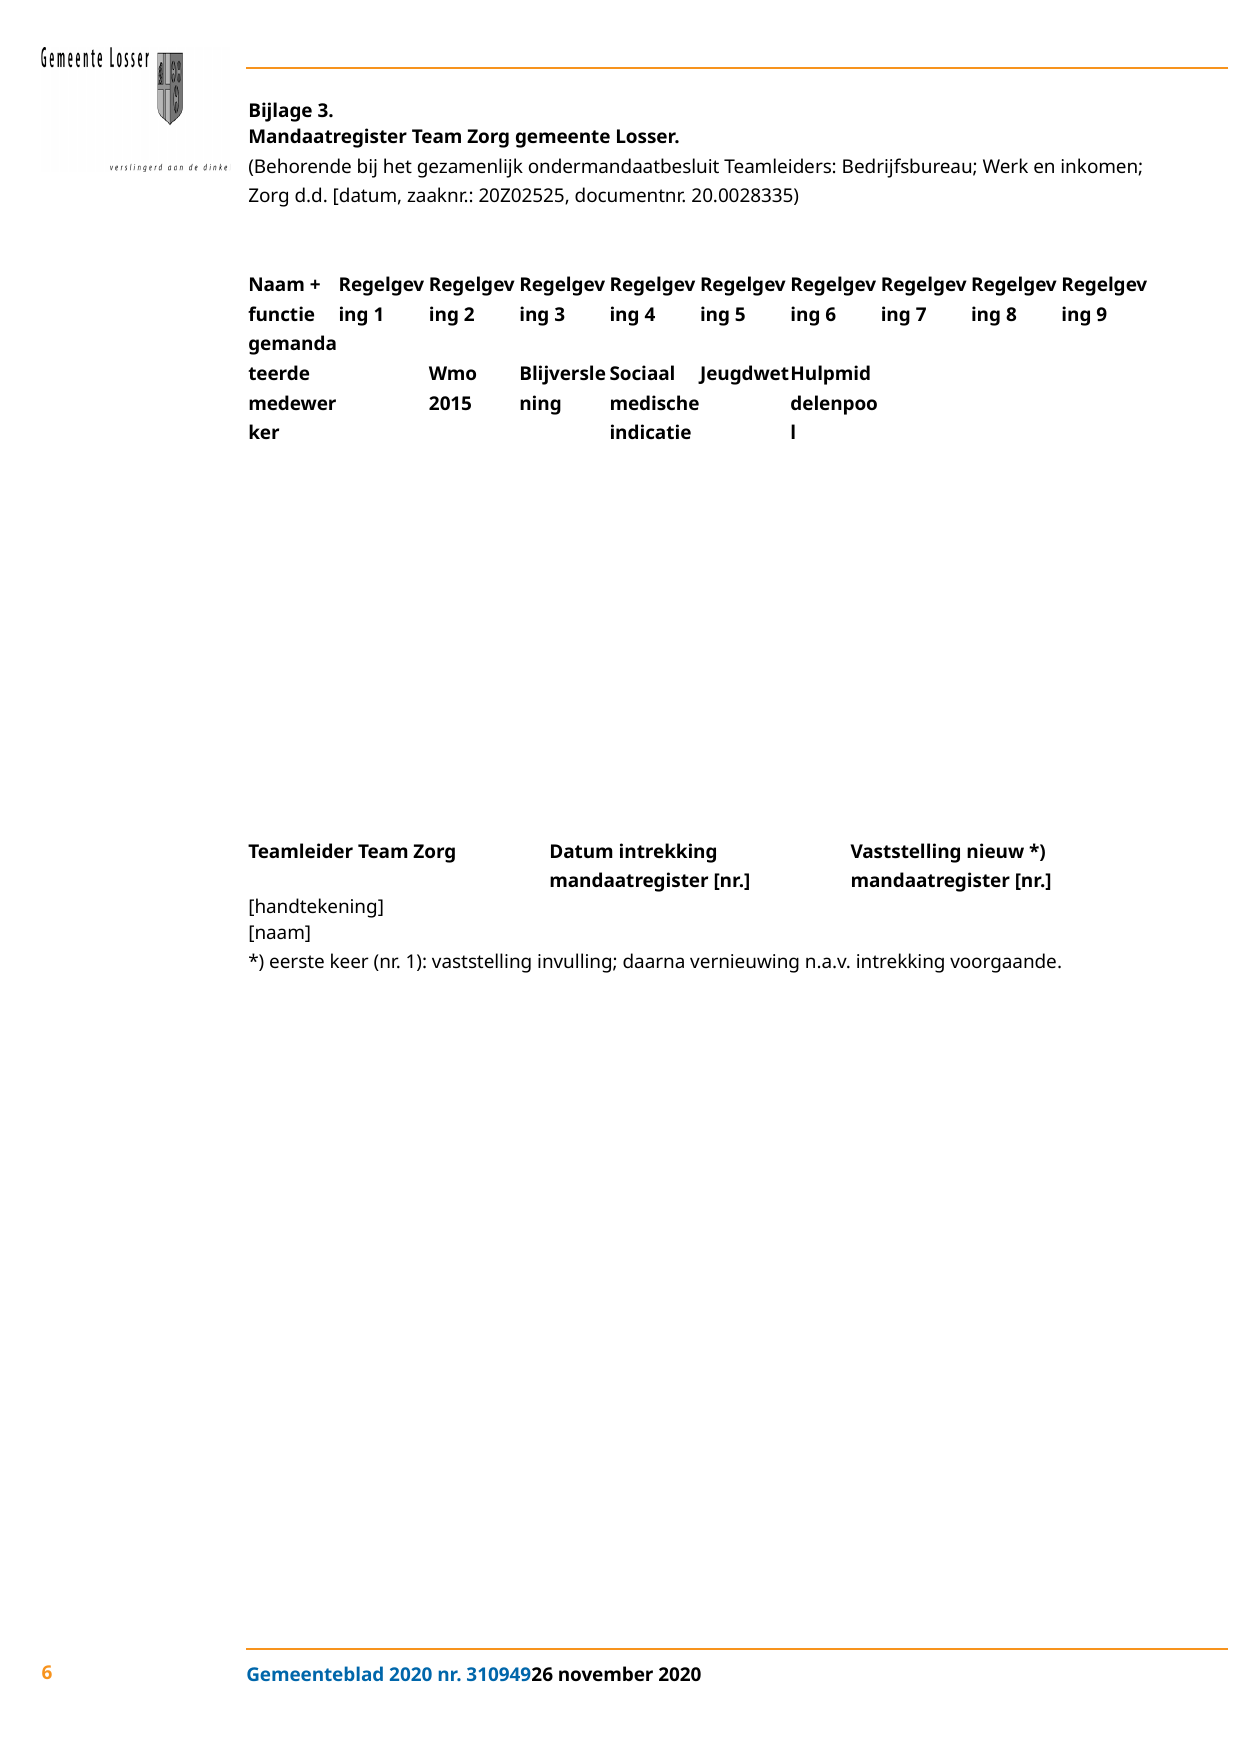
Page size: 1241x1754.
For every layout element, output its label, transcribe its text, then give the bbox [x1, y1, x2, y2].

table_cell [609, 625, 700, 651]
table_cell [1061, 445, 1152, 471]
table_cell [429, 625, 519, 651]
table_cell [naam] [248, 919, 549, 945]
table_cell [790, 574, 881, 599]
table_cell [700, 625, 790, 651]
table_cell [881, 445, 971, 471]
table_cell [790, 728, 881, 754]
table_cell [429, 677, 519, 702]
table_cell [519, 574, 609, 599]
table_cell [881, 522, 971, 548]
table_cell [248, 599, 338, 625]
table_cell [971, 754, 1061, 779]
text Mandaatregister Team Zorg gemeente Losser. [248, 123, 1152, 149]
table_cell [338, 702, 429, 728]
table_cell [1061, 702, 1152, 728]
table_cell [609, 754, 700, 779]
table_cell [338, 445, 429, 471]
table_header Regelgeving 7 [881, 271, 971, 445]
table_cell [971, 702, 1061, 728]
table_cell [1061, 651, 1152, 677]
table_header Regelgeving 4 Sociaal medische indicatie [609, 271, 700, 445]
table_cell [700, 574, 790, 599]
table_cell [248, 522, 338, 548]
table_cell [248, 754, 338, 779]
table_cell [1061, 574, 1152, 599]
table_cell [338, 574, 429, 599]
table_cell [700, 754, 790, 779]
table_cell [790, 754, 881, 779]
table_cell [429, 702, 519, 728]
table_cell [881, 754, 971, 779]
table_cell [700, 496, 790, 522]
table_cell [971, 445, 1061, 471]
table_cell [609, 574, 700, 599]
table_cell [429, 445, 519, 471]
table_cell [429, 728, 519, 754]
table_cell [248, 574, 338, 599]
table_cell [790, 780, 881, 805]
table_cell [790, 651, 881, 677]
table_cell [519, 677, 609, 702]
table_cell [519, 780, 609, 805]
table_cell [881, 702, 971, 728]
table_cell [700, 677, 790, 702]
table_cell [248, 677, 338, 702]
table_cell [429, 599, 519, 625]
table_cell [429, 754, 519, 779]
table_cell [700, 780, 790, 805]
table_cell [429, 496, 519, 522]
table_cell [700, 522, 790, 548]
table_cell [971, 574, 1061, 599]
table_cell [338, 651, 429, 677]
table_cell [609, 548, 700, 574]
table_cell [519, 599, 609, 625]
table_cell [790, 702, 881, 728]
table_cell [248, 780, 338, 805]
table_cell [700, 599, 790, 625]
table_cell [519, 625, 609, 651]
table_cell [519, 471, 609, 496]
table_cell [881, 780, 971, 805]
table_cell [971, 780, 1061, 805]
table_header Regelgeving 2 Wmo 2015 [429, 271, 519, 445]
table_cell [609, 445, 700, 471]
table_cell [971, 548, 1061, 574]
table_cell [338, 780, 429, 805]
table_header Regelgeving 3 Blijverslening [519, 271, 609, 445]
table_cell [1061, 677, 1152, 702]
table_cell [1061, 780, 1152, 805]
table_cell [1061, 599, 1152, 625]
table_cell [1061, 625, 1152, 651]
table_cell [609, 728, 700, 754]
table_cell [971, 599, 1061, 625]
table_cell [971, 728, 1061, 754]
table_header Regelgeving 5 Jeugdwet [700, 271, 790, 445]
table_cell [519, 651, 609, 677]
table_cell [790, 599, 881, 625]
table_cell [1061, 522, 1152, 548]
table_cell [609, 496, 700, 522]
table_cell [338, 677, 429, 702]
table_cell [519, 728, 609, 754]
table_cell [790, 677, 881, 702]
table_cell [429, 548, 519, 574]
table_cell [248, 651, 338, 677]
table_cell [1061, 471, 1152, 496]
table_cell [549, 919, 850, 945]
table_cell [429, 522, 519, 548]
table_header Regelgeving 6 Hulpmiddelenpool [790, 271, 881, 445]
table_cell [429, 574, 519, 599]
table_cell [790, 522, 881, 548]
table_cell [881, 625, 971, 651]
table_cell [881, 599, 971, 625]
table_cell [519, 496, 609, 522]
table_cell [790, 496, 881, 522]
table_cell [248, 548, 338, 574]
table_cell [609, 677, 700, 702]
table_cell [700, 728, 790, 754]
table_cell [1061, 728, 1152, 754]
table_cell [338, 754, 429, 779]
table_cell [519, 445, 609, 471]
table_header Vaststelling nieuw *) mandaatregister [nr.] [850, 838, 1152, 893]
table_cell [850, 894, 1152, 919]
table_cell [248, 471, 338, 496]
table_cell [609, 702, 700, 728]
table_header Naam + functie gemandateerde medewerker [248, 271, 338, 445]
table_cell [609, 471, 700, 496]
table_cell [881, 728, 971, 754]
table_cell [609, 522, 700, 548]
table_cell [248, 445, 338, 471]
text *) eerste keer (nr. 1): vaststelling invulling; daarna vernieuwing n.a.v. intrekking voorgaande. [248, 948, 1152, 974]
table_cell [881, 574, 971, 599]
table_cell [971, 677, 1061, 702]
table_cell [248, 702, 338, 728]
table_cell [519, 702, 609, 728]
table_cell [248, 728, 338, 754]
table_cell [971, 471, 1061, 496]
table_cell [338, 625, 429, 651]
table_cell [1061, 496, 1152, 522]
table_cell [1061, 754, 1152, 779]
table_cell [790, 548, 881, 574]
table_cell [700, 445, 790, 471]
table_cell [790, 445, 881, 471]
table_cell [248, 496, 338, 522]
table_cell [700, 651, 790, 677]
table_cell [429, 471, 519, 496]
table_cell [881, 496, 971, 522]
table_header Regelgeving 8 [971, 271, 1061, 445]
table_cell [338, 522, 429, 548]
table_cell [971, 625, 1061, 651]
table_cell [519, 522, 609, 548]
table_cell [850, 919, 1152, 945]
table_cell [248, 625, 338, 651]
table_cell [881, 548, 971, 574]
table_cell [971, 651, 1061, 677]
table_cell [790, 471, 881, 496]
table_cell [338, 496, 429, 522]
table_cell [429, 651, 519, 677]
table_cell [971, 496, 1061, 522]
table_cell [700, 702, 790, 728]
table_cell [700, 548, 790, 574]
table_header Regelgeving 9 [1061, 271, 1152, 445]
table_header Datum intrekking mandaatregister [nr.] [549, 838, 850, 893]
table_cell [549, 894, 850, 919]
text (Behorende bij het gezamenlijk ondermandaatbesluit Teamleiders: Bedrijfsbureau; Werk en inkomen; Zorg d.d. [datum, zaaknr.: 20Z02525, documentnr. 20.0028335) [248, 153, 1152, 208]
table_cell [971, 522, 1061, 548]
table_cell [338, 728, 429, 754]
table_cell [700, 471, 790, 496]
table_cell [handtekening] [248, 894, 549, 919]
table_header Regelgeving 1 [338, 271, 429, 445]
table_cell [519, 754, 609, 779]
table_cell [609, 651, 700, 677]
table_header Teamleider Team Zorg [248, 838, 549, 893]
table_cell [429, 780, 519, 805]
table_cell [790, 625, 881, 651]
table_cell [338, 471, 429, 496]
picture [41, 47, 231, 172]
text Bijlage 3. [248, 95, 1152, 123]
table_cell [881, 651, 971, 677]
table_cell [1061, 548, 1152, 574]
table_cell [338, 599, 429, 625]
table_cell [609, 599, 700, 625]
table_cell [881, 471, 971, 496]
table_cell [338, 548, 429, 574]
table_cell [609, 780, 700, 805]
table_cell [519, 548, 609, 574]
table_cell [881, 677, 971, 702]
